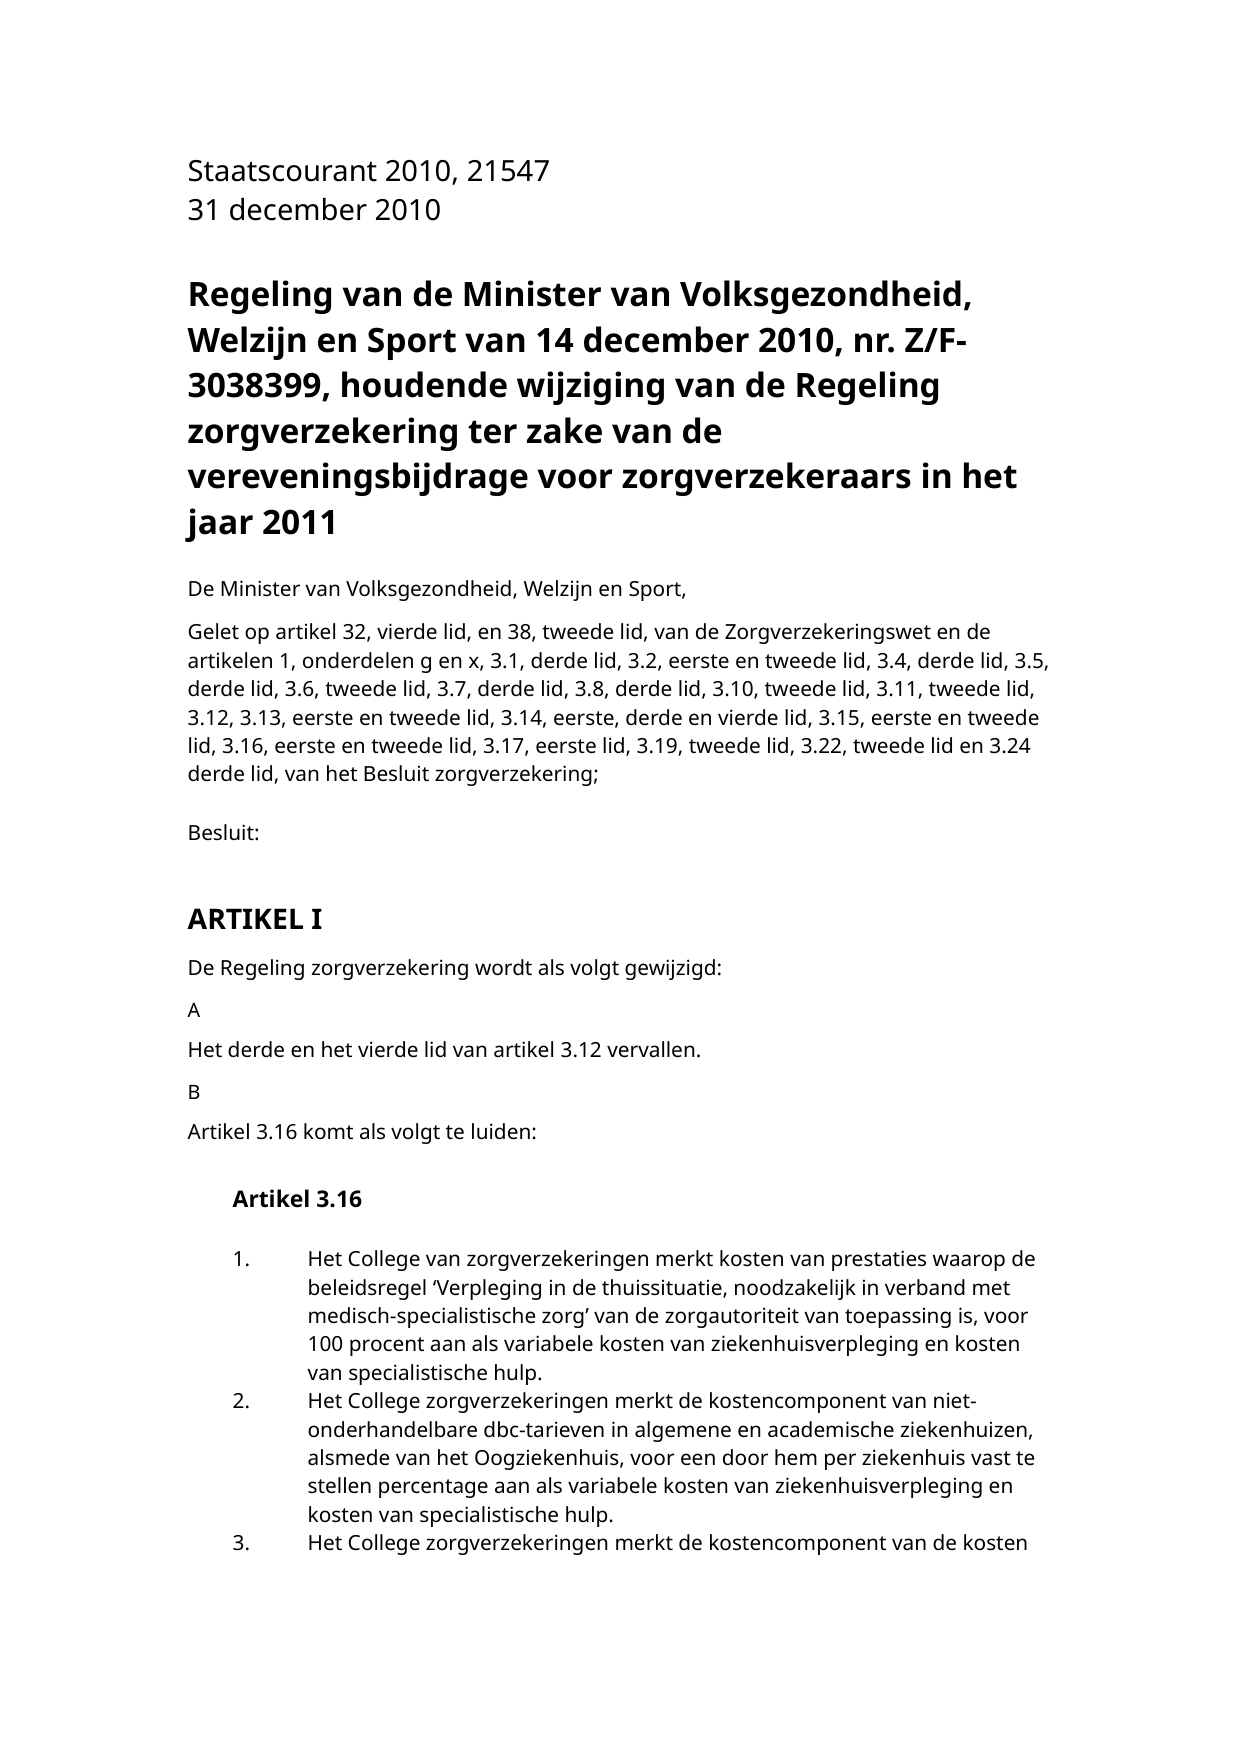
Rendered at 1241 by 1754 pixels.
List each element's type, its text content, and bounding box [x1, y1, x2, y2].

subtitle Regeling van de Minister van Volksgezondheid, Welzijn en Sport van 14 december 2010, nr. Z/F-3038399, houdende wijziging van de Regeling zorgverzekering ter zake van de vereveningsbijdrage voor zorgverzekeraars in het jaar 2011 [187, 271, 1053, 544]
text 31 december 2010 [187, 190, 1053, 229]
list Het College zorgverzekeringen merkt de kostencomponent van niet-onderhandelbare dbc-tarieven in algemene en academische ziekenhuizen, alsmede van het Oogziekenhuis, voor een door hem per ziekenhuis vast te stellen percentage aan als variabele kosten van ziekenhuisverpleging en kosten van specialistische hulp. [232, 1386, 1053, 1528]
text Staatscourant 2010, 21547 [187, 150, 1053, 190]
text Artikel 3.16 komt als volgt te luiden: [187, 1117, 1053, 1145]
text B [187, 1078, 1053, 1105]
text De Regeling zorgverzekering wordt als volgt gewijzigd: [187, 953, 1053, 981]
subtitle ARTIKEL I [187, 899, 1053, 938]
text A [187, 996, 1053, 1023]
text Besluit: [187, 818, 1053, 846]
text Het derde en het vierde lid van artikel 3.12 vervallen. [187, 1035, 1053, 1063]
list Het College van zorgverzekeringen merkt kosten van prestaties waarop de beleidsregel ‘Verpleging in de thuissituatie, noodzakelijk in verband met medisch-specialistische zorg’ van de zorgautoriteit van toepassing is, voor 100 procent aan als variabele kosten van ziekenhuisverpleging en kosten van specialistische hulp. [232, 1244, 1053, 1386]
subtitle Artikel 3.16 [232, 1183, 1053, 1214]
list Het College zorgverzekeringen merkt de kostencomponent van de kosten [232, 1528, 1053, 1557]
text De Minister van Volksgezondheid, Welzijn en Sport, [187, 574, 1053, 602]
text Gelet op artikel 32, vierde lid, en 38, tweede lid, van de Zorgverzekeringswet en de artikelen 1, onderdelen g en x, 3.1, derde lid, 3.2, eerste en tweede lid, 3.4, derde lid, 3.5, derde lid, 3.6, tweede lid, 3.7, derde lid, 3.8, derde lid, 3.10, tweede lid, 3.11, tweede lid, 3.12, 3.13, eerste en tweede lid, 3.14, eerste, derde en vierde lid, 3.15, eerste en tweede lid, 3.16, eerste en tweede lid, 3.17, eerste lid, 3.19, tweede lid, 3.22, tweede lid en 3.24 derde lid, van het Besluit zorgverzekering; [187, 617, 1053, 788]
